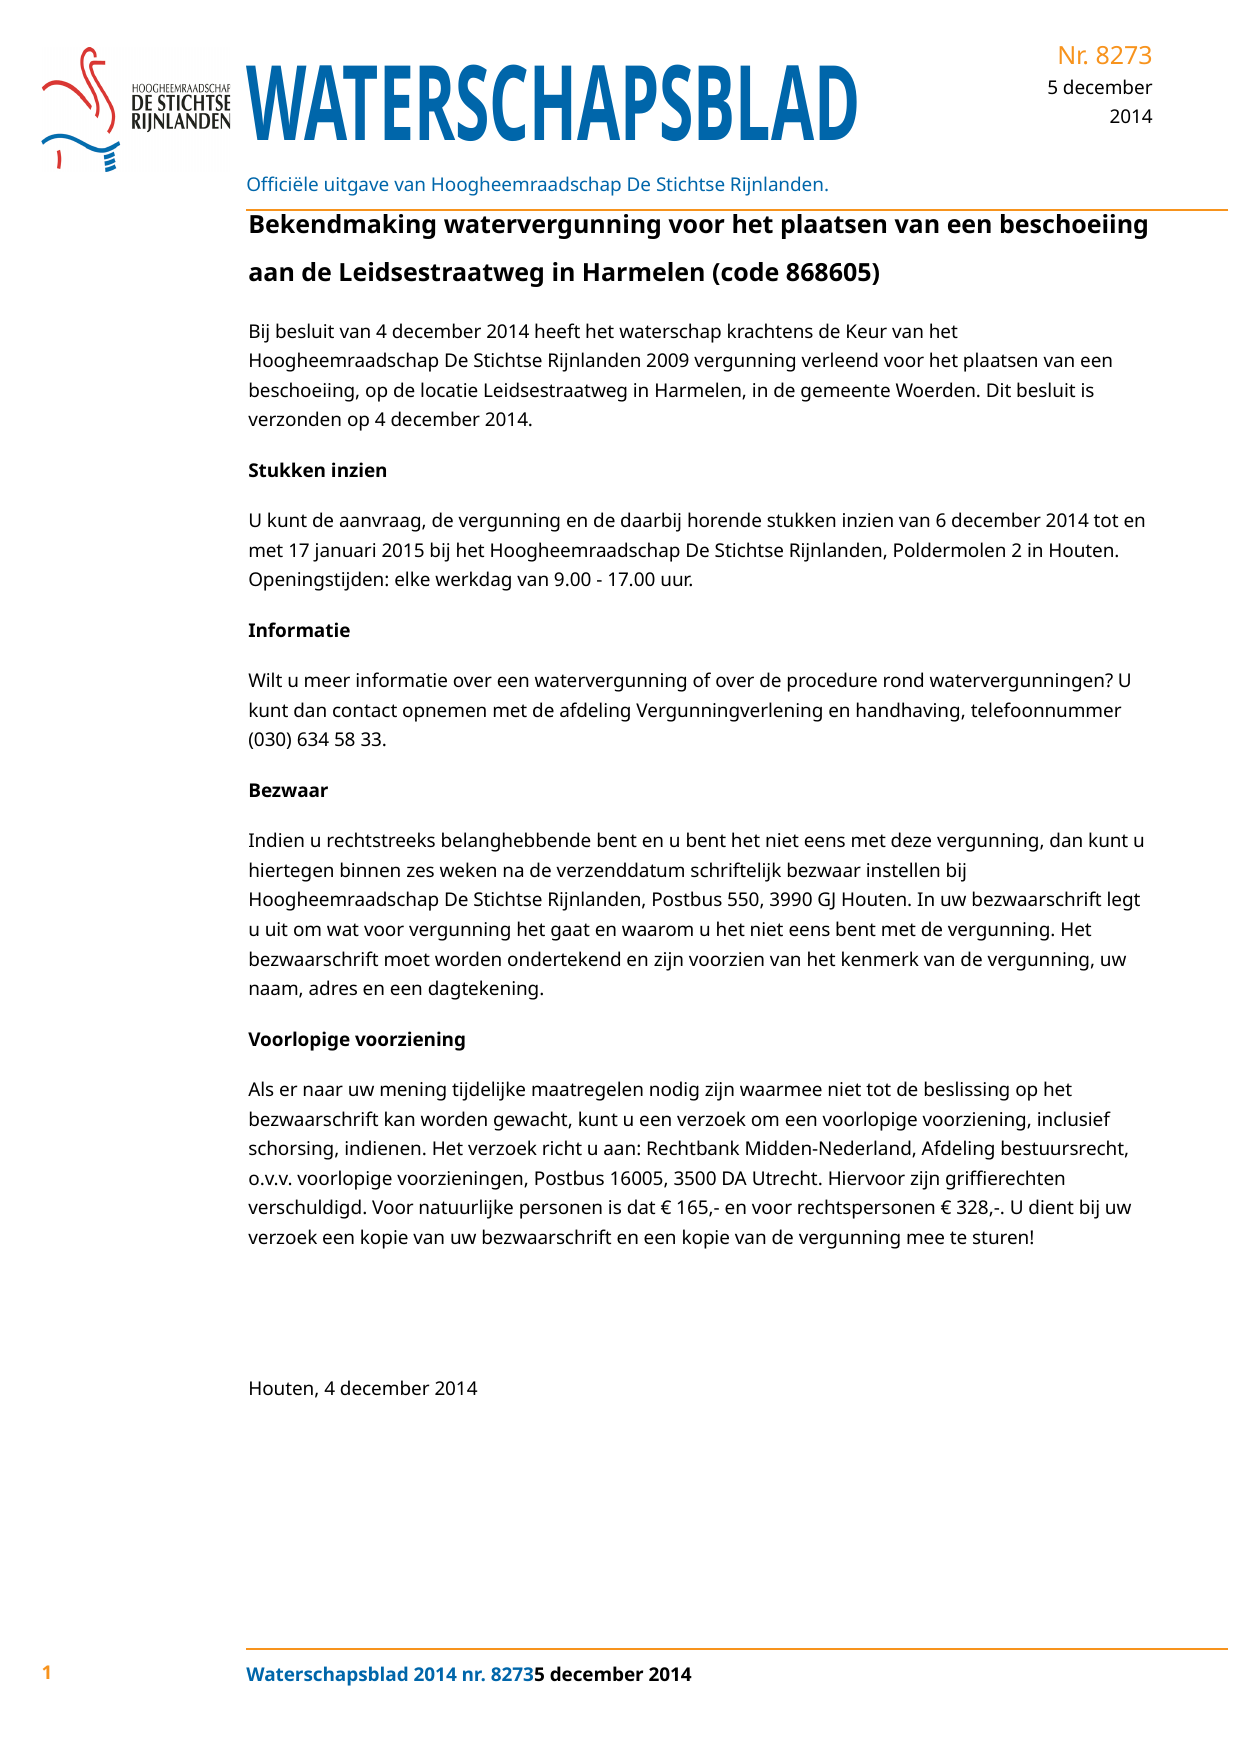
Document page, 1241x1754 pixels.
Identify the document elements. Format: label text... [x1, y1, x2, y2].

picture [41, 47, 231, 172]
text Stukken inzien [248, 457, 1152, 483]
text Bezwaar [248, 777, 1152, 803]
text U kunt de aanvraag, de vergunning en de daarbij horende stukken inzien van 6 december 2014 tot en met 17 januari 2015 bij het Hoogheemraadschap De Stichtse Rijnlanden, Poldermolen 2 in Houten. Openingstijden: elke werkdag van 9.00 - 17.00 uur. [248, 507, 1152, 592]
text Wilt u meer informatie over een watervergunning of over de procedure rond watervergunningen? U kunt dan contact opnemen met de afdeling Vergunningverlening en handhaving, telefoonnummer (030) 634 58 33. [248, 667, 1152, 752]
text Bekendmaking watervergunning voor het plaatsen van een beschoeiing aan de Leidsestraatweg in Harmelen (code 868605) [248, 211, 1152, 288]
text Indien u rechtstreeks belanghebbende bent en u bent het niet eens met deze vergunning, dan kunt u hiertegen binnen zes weken na de verzenddatum schriftelijk bezwaar instellen bij Hoogheemraadschap De Stichtse Rijnlanden, Postbus 550, 3990 GJ Houten. In uw bezwaarschrift legt u uit om wat voor vergunning het gaat en waarom u het niet eens bent met de vergunning. Het bezwaarschrift moet worden ondertekend en zijn voorzien van het kenmerk van de vergunning, uw naam, adres en een dagtekening. [248, 827, 1152, 1001]
text Als er naar uw mening tijdelijke maatregelen nodig zijn waarmee niet tot de beslissing op het bezwaarschrift kan worden gewacht, kunt u een verzoek om een voorlopige voorziening, inclusief schorsing, indienen. Het verzoek richt u aan: Rechtbank Midden-Nederland, Afdeling bestuursrecht, o.v.v. voorlopige voorzieningen, Postbus 16005, 3500 DA Utrecht. Hiervoor zijn griffierechten verschuldigd. Voor natuurlijke personen is dat € 165,- en voor rechtspersonen € 328,-. U dient bij uw verzoek een kopie van uw bezwaarschrift en een kopie van de vergunning mee te sturen! [248, 1076, 1152, 1250]
text Bij besluit van 4 december 2014 heeft het waterschap krachtens de Keur van het Hoogheemraadschap De Stichtse Rijnlanden 2009 vergunning verleend voor het plaatsen van een beschoeiing, op de locatie Leidsestraatweg in Harmelen, in de gemeente Woerden. Dit besluit is verzonden op 4 december 2014. [248, 318, 1152, 432]
text Informatie [248, 617, 1152, 643]
text Voorlopige voorziening [248, 1026, 1152, 1052]
text Houten, 4 december 2014 [248, 1375, 1152, 1401]
